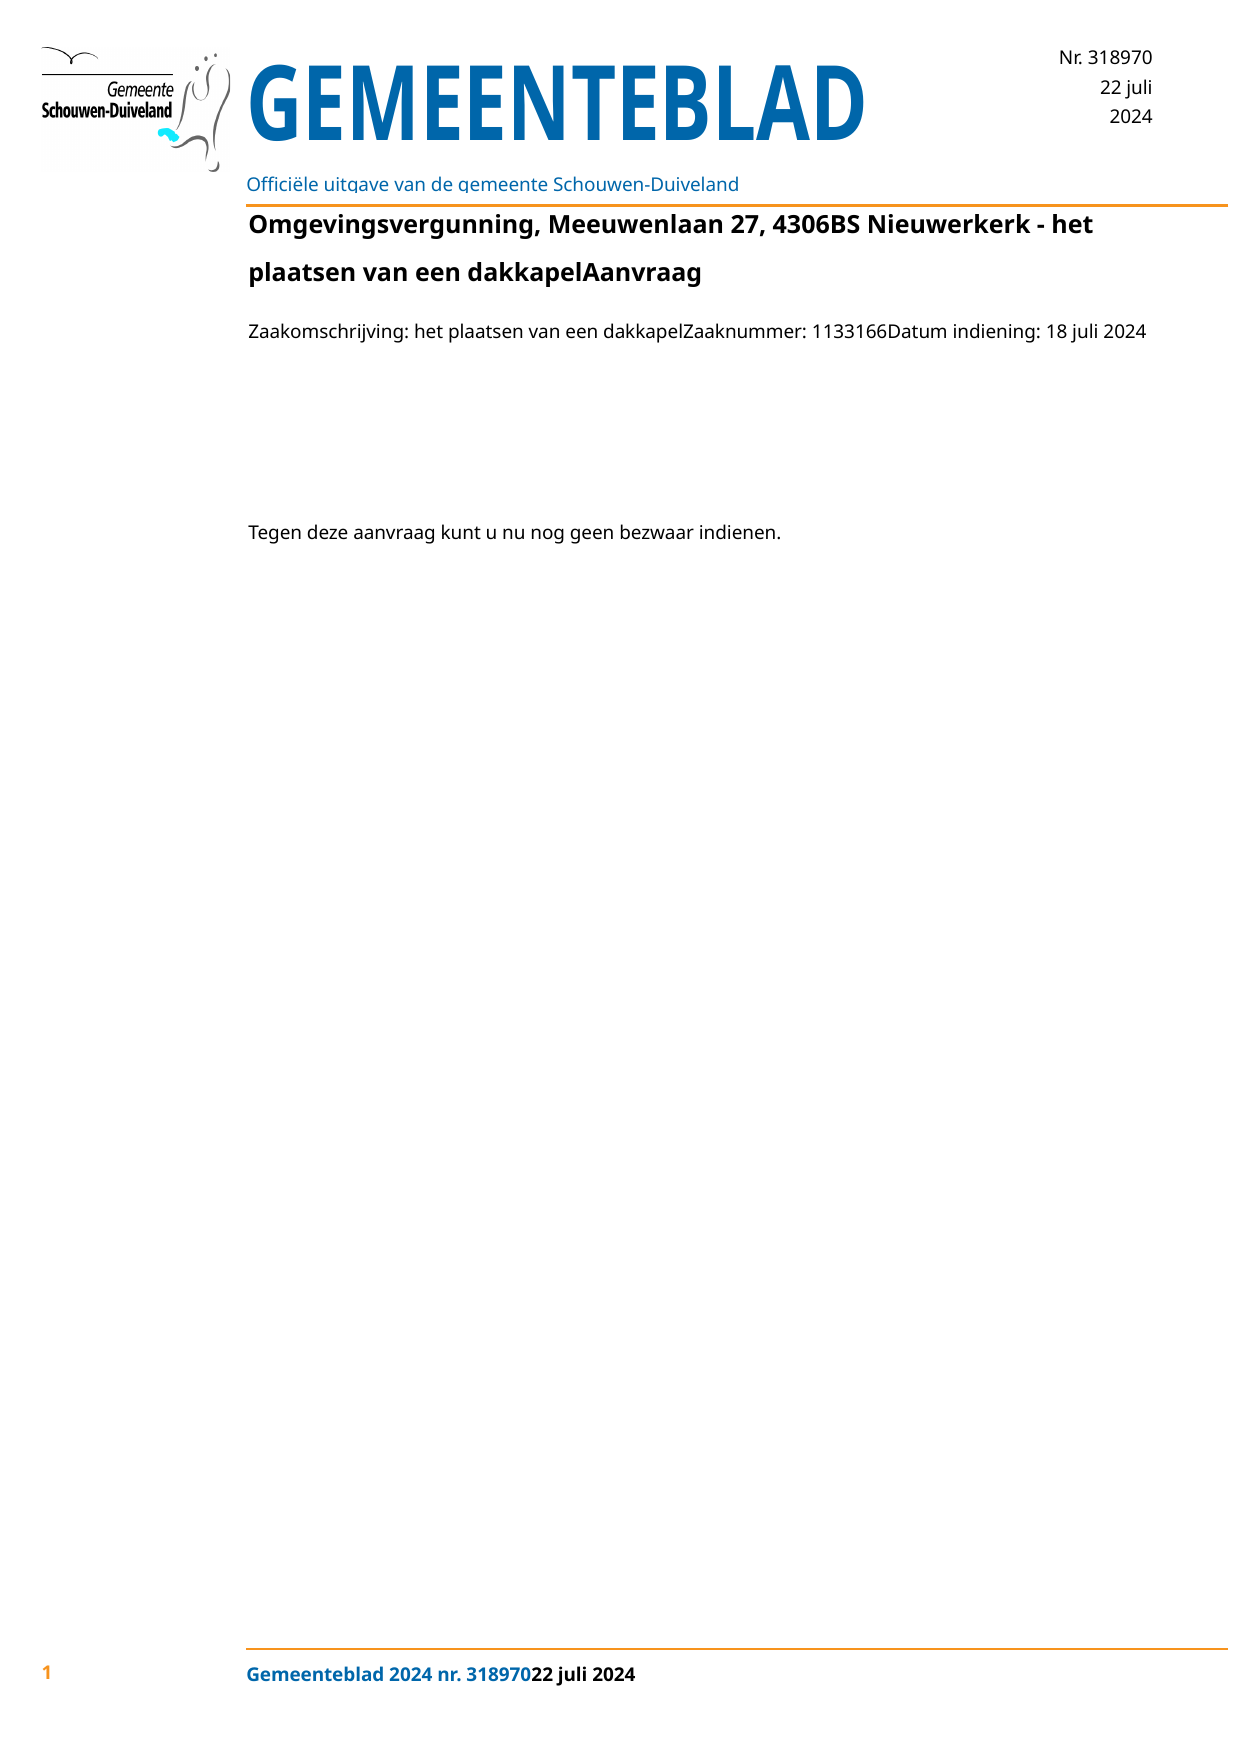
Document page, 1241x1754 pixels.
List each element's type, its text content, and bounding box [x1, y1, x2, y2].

text Tegen deze aanvraag kunt u nu nog geen bezwaar indienen. [248, 519, 1152, 545]
picture [41, 47, 231, 172]
text Zaakomschrijving: het plaatsen van een dakkapelZaaknummer: 1133166Datum indiening: 18 juli 2024 [248, 318, 1152, 344]
text Omgevingsvergunning, Meeuwenlaan 27, 4306BS Nieuwerkerk - het plaatsen van een dakkapelAanvraag [248, 207, 1152, 288]
